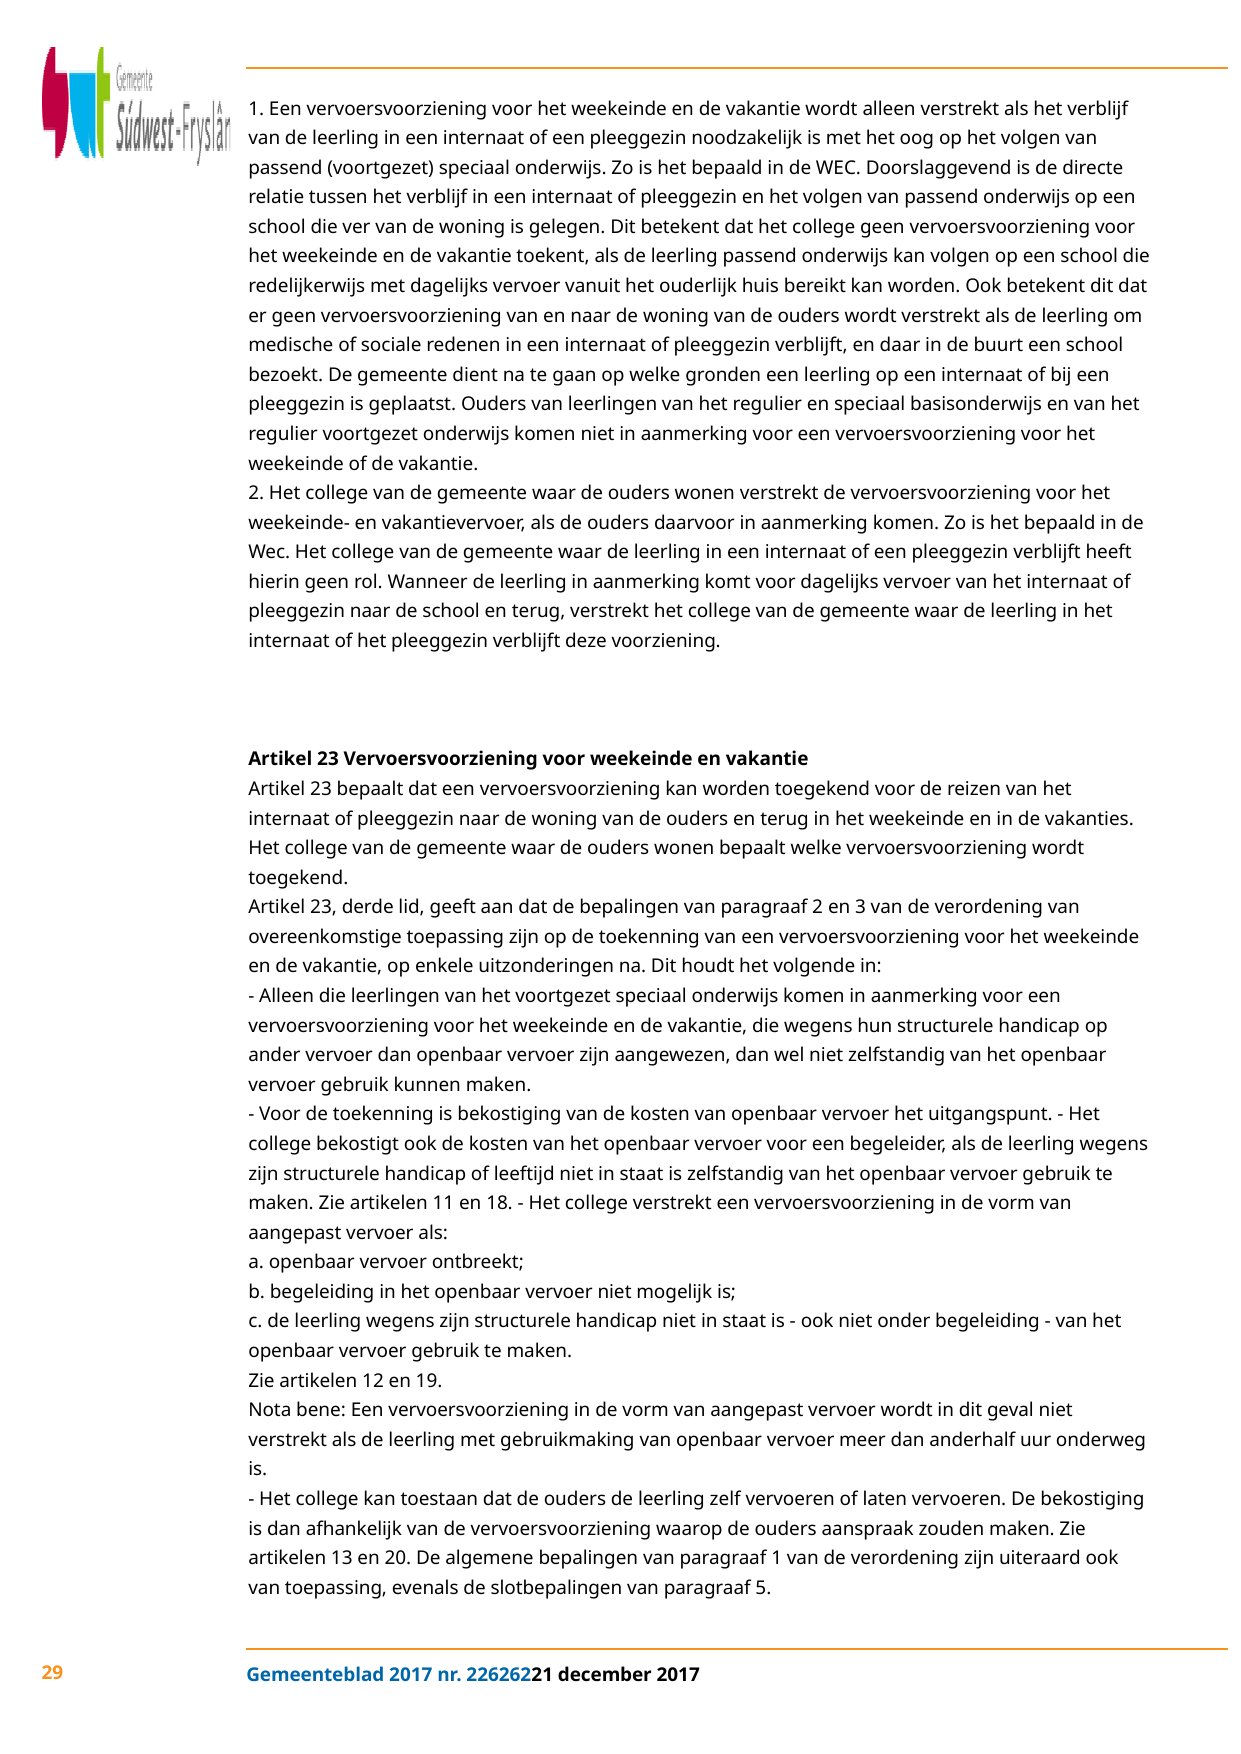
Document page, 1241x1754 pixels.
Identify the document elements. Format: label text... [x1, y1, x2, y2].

text Nota bene: Een vervoersvoorziening in de vorm van aangepast vervoer wordt in dit geval niet verstrekt als de leerling met gebruikmaking van openbaar vervoer meer dan anderhalf uur onderweg is. [248, 1396, 1152, 1481]
text - Voor de toekenning is bekostiging van de kosten van openbaar vervoer het uitgangspunt. - Het college bekostigt ook de kosten van het openbaar vervoer voor een begeleider, als de leerling wegens zijn structurele handicap of leeftijd niet in staat is zelfstandig van het openbaar vervoer gebruik te maken. Zie artikelen 11 en 18. - Het college verstrekt een vervoersvoorziening in de vorm van aangepast vervoer als: [248, 1101, 1152, 1245]
text c. de leerling wegens zijn structurele handicap niet in staat is - ook niet onder begeleiding - van het openbaar vervoer gebruik te maken. [248, 1308, 1152, 1363]
text b. begeleiding in het openbaar vervoer niet mogelijk is; [248, 1278, 1152, 1304]
text a. openbaar vervoer ontbreekt; [248, 1248, 1152, 1274]
text 2. Het college van de gemeente waar de ouders wonen verstrekt de vervoersvoorziening voor het weekeinde- en vakantievervoer, als de ouders daarvoor in aanmerking komen. Zo is het bepaald in de Wec. Het college van de gemeente waar de leerling in een internaat of een pleeggezin verblijft heeft hierin geen rol. Wanneer de leerling in aanmerking komt voor dagelijks vervoer van het internaat of pleeggezin naar de school en terug, verstrekt het college van de gemeente waar de leerling in het internaat of het pleeggezin verblijft deze voorziening. [248, 479, 1152, 653]
text 1. Een vervoersvoorziening voor het weekeinde en de vakantie wordt alleen verstrekt als het verblijf van de leerling in een internaat of een pleeggezin noodzakelijk is met het oog op het volgen van passend (voortgezet) speciaal onderwijs. Zo is het bepaald in de WEC. Doorslaggevend is de directe relatie tussen het verblijf in een internaat of pleeggezin en het volgen van passend onderwijs op een school die ver van de woning is gelegen. Dit betekent dat het college geen vervoersvoorziening voor het weekeinde en de vakantie toekent, als de leerling passend onderwijs kan volgen op een school die redelijkerwijs met dagelijks vervoer vanuit het ouderlijk huis bereikt kan worden. Ook betekent dit dat er geen vervoersvoorziening van en naar de woning van de ouders wordt verstrekt als de leerling om medische of sociale redenen in een internaat of pleeggezin verblijft, en daar in de buurt een school bezoekt. De gemeente dient na te gaan op welke gronden een leerling op een internaat of bij een pleeggezin is geplaatst. Ouders van leerlingen van het regulier en speciaal basisonderwijs en van het regulier voortgezet onderwijs komen niet in aanmerking voor een vervoersvoorziening voor het weekeinde of de vakantie. [248, 95, 1152, 476]
text Zie artikelen 12 en 19. [248, 1367, 1152, 1393]
text Artikel 23, derde lid, geeft aan dat de bepalingen van paragraaf 2 en 3 van de verordening van overeenkomstige toepassing zijn op de toekenning van een vervoersvoorziening voor het weekeinde en de vakantie, op enkele uitzonderingen na. Dit houdt het volgende in: [248, 893, 1152, 978]
text Artikel 23 Vervoersvoorziening voor weekeinde en vakantie [248, 746, 1152, 771]
text Artikel 23 bepaalt dat een vervoersvoorziening kan worden toegekend voor de reizen van het internaat of pleeggezin naar de woning van de ouders en terug in het weekeinde en in de vakanties. Het college van de gemeente waar de ouders wonen bepaalt welke vervoersvoorziening wordt toegekend. [248, 775, 1152, 890]
text - Alleen die leerlingen van het voortgezet speciaal onderwijs komen in aanmerking voor een vervoersvoorziening voor het weekeinde en de vakantie, die wegens hun structurele handicap op ander vervoer dan openbaar vervoer zijn aangewezen, dan wel niet zelfstandig van het openbaar vervoer gebruik kunnen maken. [248, 982, 1152, 1097]
picture [41, 47, 231, 172]
text - Het college kan toestaan dat de ouders de leerling zelf vervoeren of laten vervoeren. De bekostiging is dan afhankelijk van de vervoersvoorziening waarop de ouders aanspraak zouden maken. Zie artikelen 13 en 20. De algemene bepalingen van paragraaf 1 van de verordening zijn uiteraard ook van toepassing, evenals de slotbepalingen van paragraaf 5. [248, 1485, 1152, 1600]
